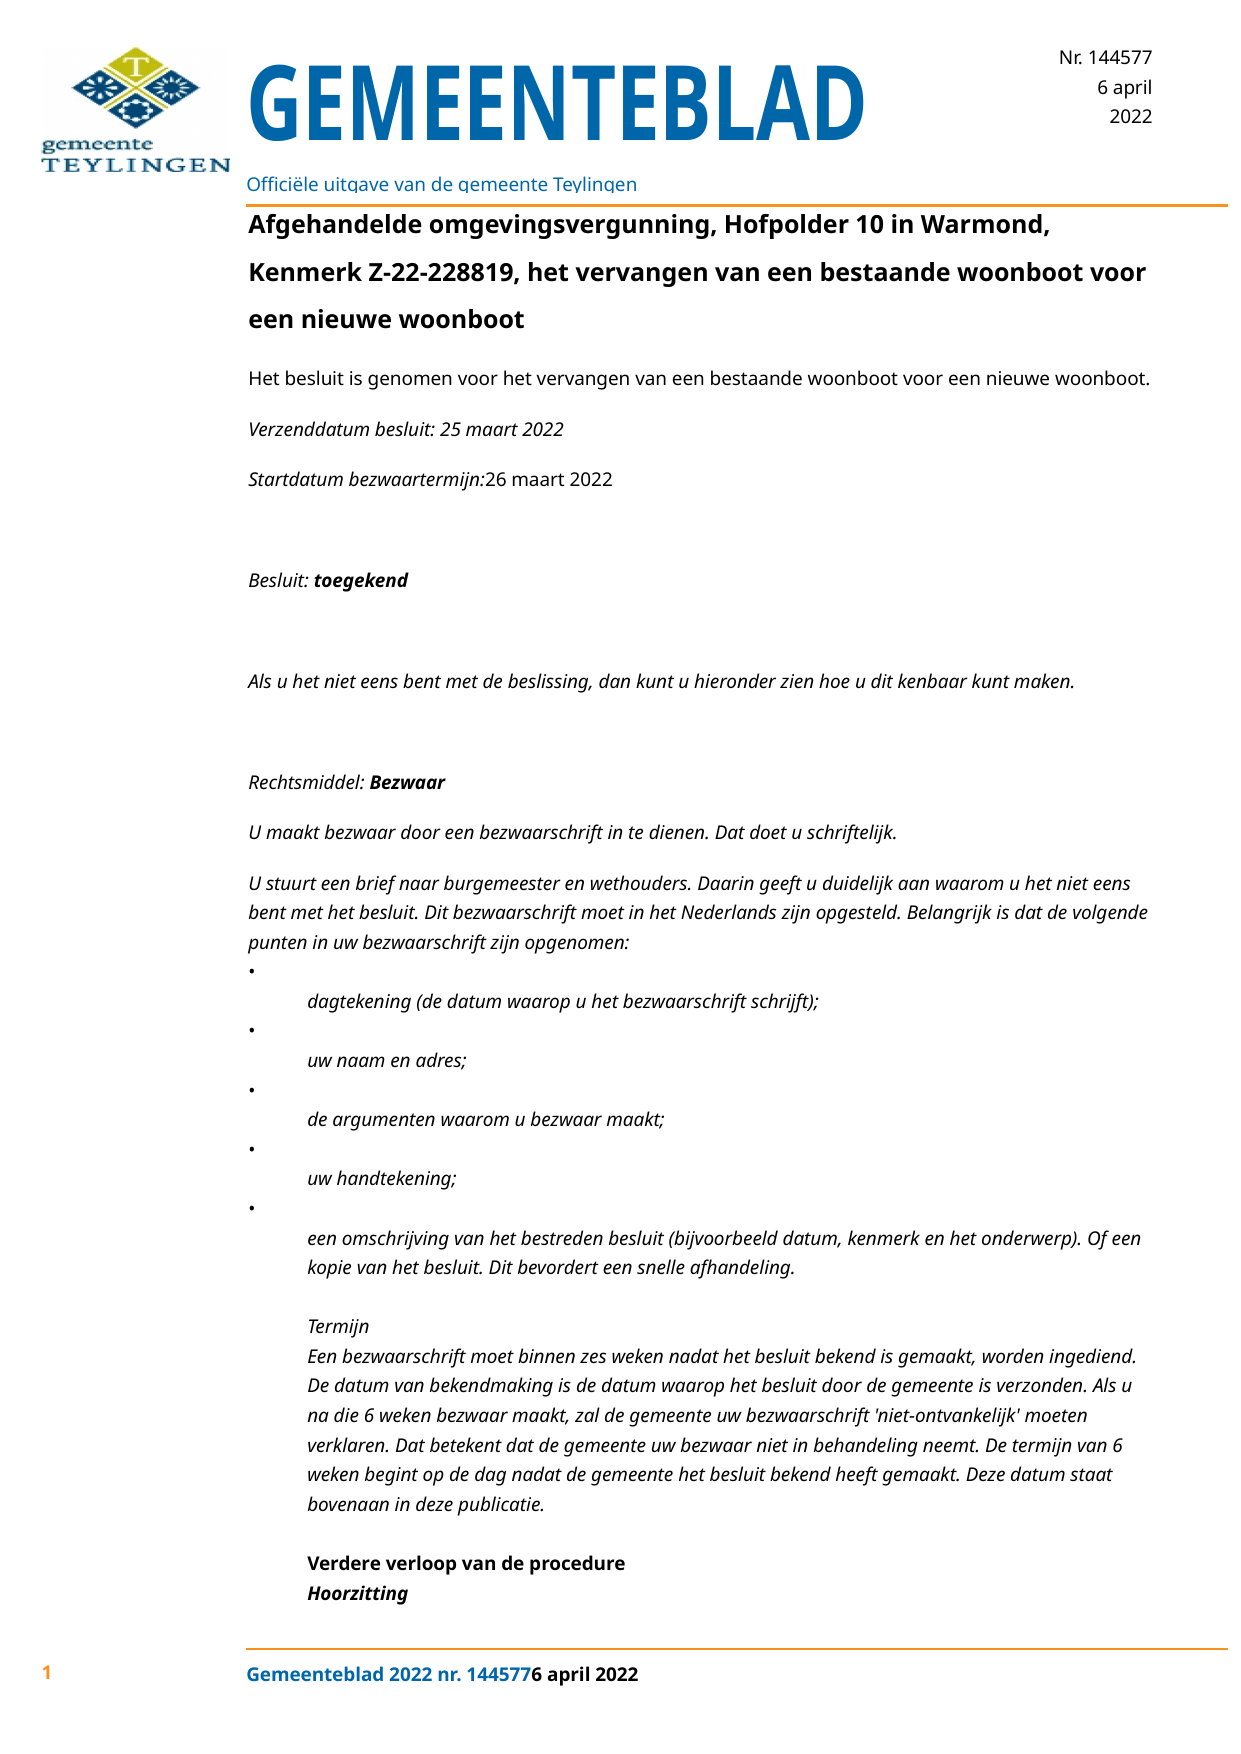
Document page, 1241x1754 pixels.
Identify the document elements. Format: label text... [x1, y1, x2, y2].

text U stuurt een brief naar burgemeester en wethouders. Daarin geeft u duidelijk aan waarom u het niet eens bent met het besluit. Dit bezwaarschrift moet in het Nederlands zijn opgesteld. Belangrijk is dat de volgende punten in uw bezwaarschrift zijn opgenomen: [248, 870, 1152, 954]
list Hoorzitting [248, 1580, 1152, 1605]
text Besluit: toegekend [248, 567, 1152, 593]
list een omschrijving van het bestreden besluit (bijvoorbeeld datum, kenmerk en het onderwerp). Of een kopie van het besluit. Dit bevordert een snelle afhandeling. [248, 1225, 1152, 1280]
text Als u het niet eens bent met de beslissing, dan kunt u hieronder zien hoe u dit kenbaar kunt maken. [248, 668, 1152, 694]
list uw handtekening; [248, 1166, 1152, 1191]
list Termijn [248, 1313, 1152, 1339]
text Afgehandelde omgevingsvergunning, Hofpolder 10 in Warmond, Kenmerk Z-22-228819, het vervangen van een bestaande woonboot voor een nieuwe woonboot [248, 207, 1152, 336]
text U maakt bezwaar door een bezwaarschrift in te dienen. Dat doet u schriftelijk. [248, 819, 1152, 845]
text Startdatum bezwaartermijn:26 maart 2022 [248, 466, 1152, 492]
list Een bezwaarschrift moet binnen zes weken nadat het besluit bekend is gemaakt, worden ingediend. De datum van bekendmaking is de datum waarop het besluit door de gemeente is verzonden. Als u na die 6 weken bezwaar maakt, zal de gemeente uw bezwaarschrift 'niet-ontvankelijk' moeten verklaren. Dat betekent dat de gemeente uw bezwaar niet in behandeling neemt. De termijn van 6 weken begint op de dag nadat de gemeente het besluit bekend heeft gemaakt. Deze datum staat bovenaan in deze publicatie. [248, 1343, 1152, 1517]
text Verzenddatum besluit: 25 maart 2022 [248, 416, 1152, 442]
text Rechtsmiddel: Bezwaar [248, 769, 1152, 794]
list dagtekening (de datum waarop u het bezwaarschrift schrijft); [248, 988, 1152, 1014]
text Het besluit is genomen voor het vervangen van een bestaande woonboot voor een nieuwe woonboot. [248, 366, 1152, 391]
list uw naam en adres; [248, 1047, 1152, 1073]
picture [41, 47, 231, 172]
list Verdere verloop van de procedure [248, 1550, 1152, 1576]
list de argumenten waarom u bezwaar maakt; [248, 1106, 1152, 1132]
